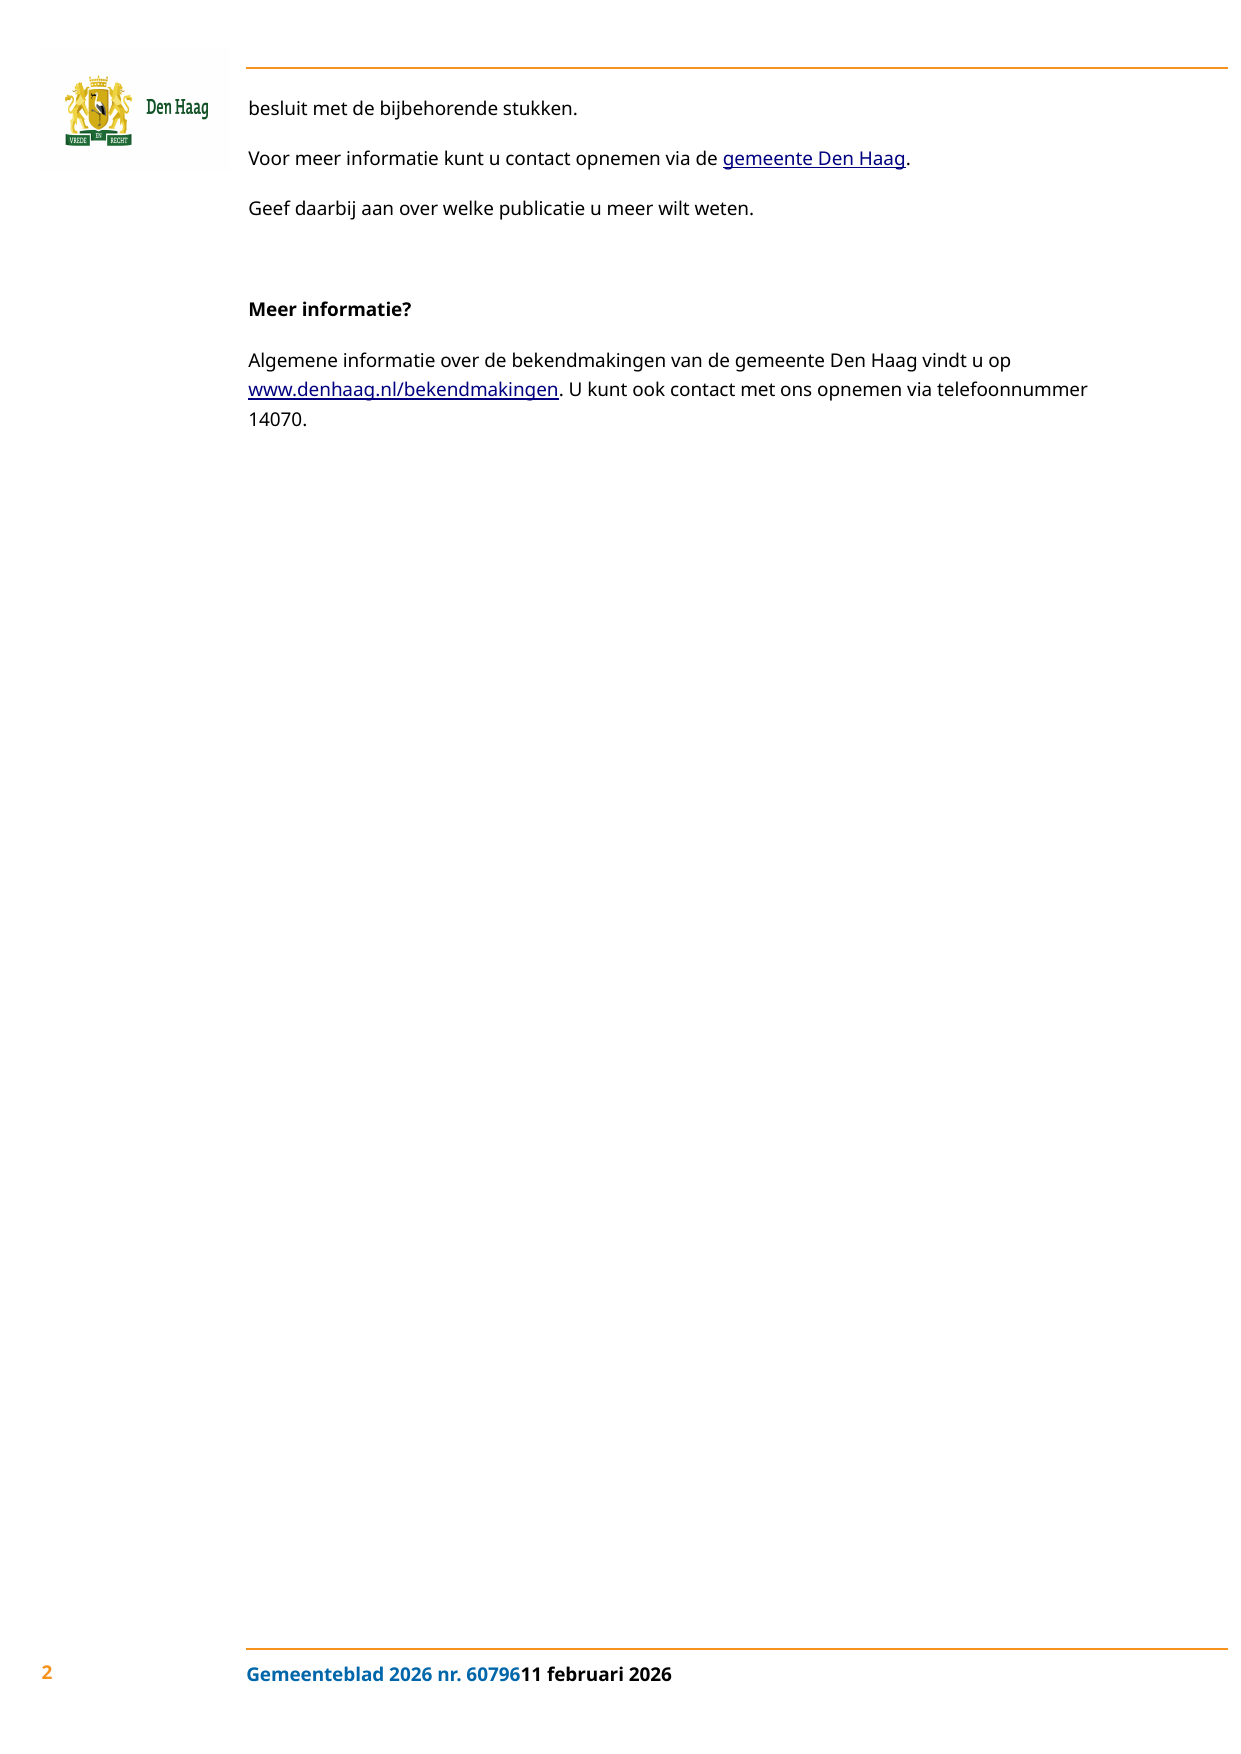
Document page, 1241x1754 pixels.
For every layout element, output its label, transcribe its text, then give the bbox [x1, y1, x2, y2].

text Geef daarbij aan over welke publicatie u meer wilt weten. [248, 196, 1152, 221]
text Algemene informatie over de bekendmakingen van de gemeente Den Haag vindt u op www.denhaag.nl/bekendmakingen. U kunt ook contact met ons opnemen via telefoonnummer 14070. [248, 347, 1152, 432]
text Voor meer informatie kunt u contact opnemen via de gemeente Den Haag. [248, 145, 1152, 171]
picture [41, 47, 231, 172]
text Meer informatie? [248, 296, 1152, 322]
text besluit met de bijbehorende stukken. [248, 95, 1152, 121]
